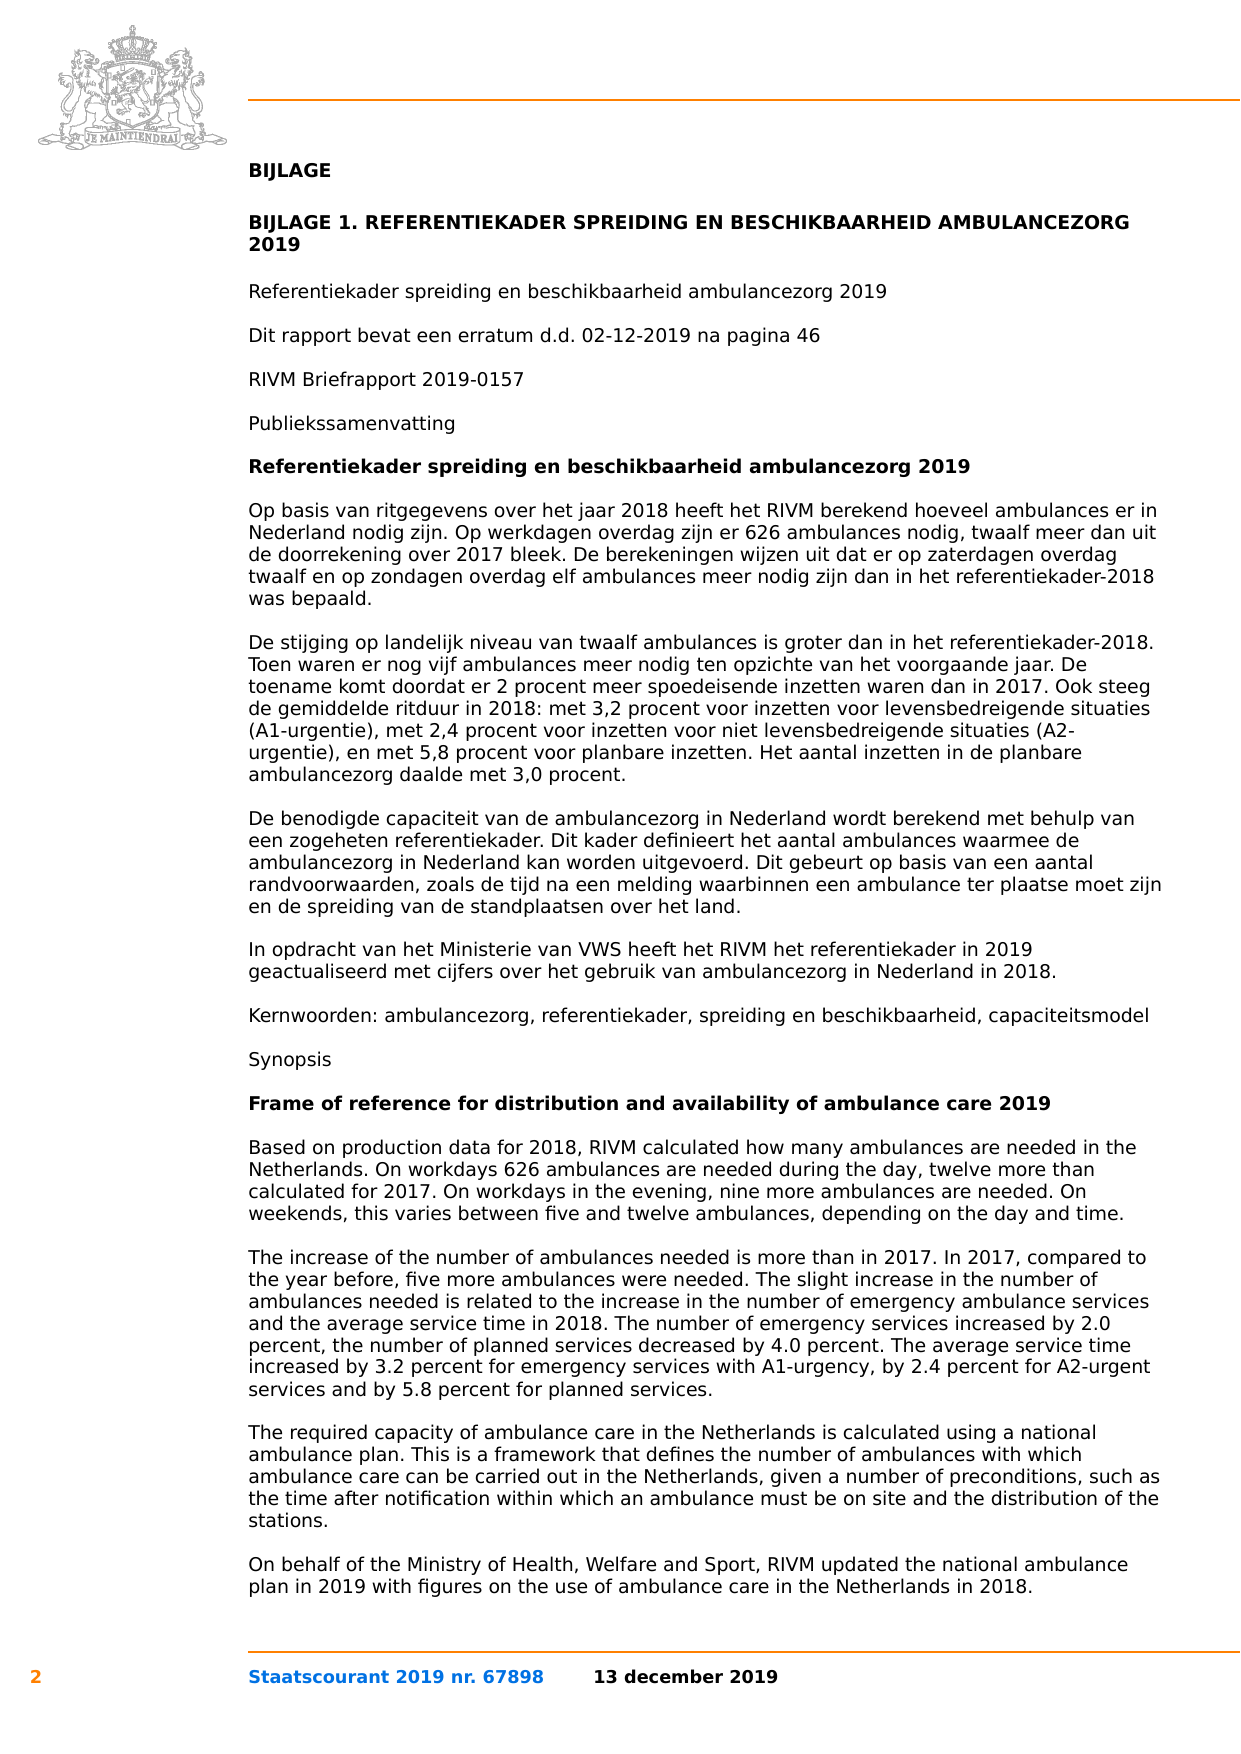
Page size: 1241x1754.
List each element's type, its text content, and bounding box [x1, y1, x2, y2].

text RIVM Briefrapport 2019-0157 [248, 368, 1163, 391]
text Referentiekader spreiding en beschikbaarheid ambulancezorg 2019 [248, 281, 1163, 303]
text Kernwoorden: ambulancezorg, referentiekader, spreiding en beschikbaarheid, capaciteitsmodel [248, 1005, 1163, 1027]
text Synopsis [248, 1049, 1163, 1071]
picture [38, 25, 227, 150]
text Dit rapport bevat een erratum d.d. 02-12-2019 na pagina 46 [248, 325, 1163, 347]
subtitle Frame of reference for distribution and availability of ambulance care 2019 [248, 1093, 1163, 1115]
text Based on production data for 2018, RIVM calculated how many ambulances are needed in the Netherlands. On workdays 626 ambulances are needed during the day, twelve more than calculated for 2017. On workdays in the evening, nine more ambulances are needed. On weekends, this varies between five and twelve ambulances, depending on the day and time. [248, 1137, 1163, 1225]
subtitle BIJLAGE 1. REFERENTIEKADER SPREIDING EN BESCHIKBAARHEID AMBULANCEZORG 2019 [248, 212, 1163, 256]
text De benodigde capaciteit van de ambulancezorg in Nederland wordt berekend met behulp van een zogeheten referentiekader. Dit kader definieert het aantal ambulances waarmee de ambulancezorg in Nederland kan worden uitgevoerd. Dit gebeurt op basis van een aantal randvoorwaarden, zoals de tijd na een melding waarbinnen een ambulance ter plaatse moet zijn en de spreiding van de standplaatsen over het land. [248, 808, 1163, 917]
text On behalf of the Ministry of Health, Welfare and Sport, RIVM updated the national ambulance plan in 2019 with figures on the use of ambulance care in the Netherlands in 2018. [248, 1554, 1163, 1598]
text Op basis van ritgegevens over het jaar 2018 heeft het RIVM berekend hoeveel ambulances er in Nederland nodig zijn. Op werkdagen overdag zijn er 626 ambulances nodig, twaalf meer dan uit de doorrekening over 2017 bleek. De berekeningen wijzen uit dat er op zaterdagen overdag twaalf en op zondagen overdag elf ambulances meer nodig zijn dan in het referentiekader-2018 was bepaald. [248, 500, 1163, 610]
text Publiekssamenvatting [248, 412, 1163, 434]
text In opdracht van het Ministerie van VWS heeft het RIVM het referentiekader in 2019 geactualiseerd met cijfers over het gebruik van ambulancezorg in Nederland in 2018. [248, 939, 1163, 983]
subtitle Referentiekader spreiding en beschikbaarheid ambulancezorg 2019 [248, 456, 1163, 478]
text The required capacity of ambulance care in the Netherlands is calculated using a national ambulance plan. This is a framework that defines the number of ambulances with which ambulance care can be carried out in the Netherlands, given a number of preconditions, such as the time after notification within which an ambulance must be on site and the distribution of the stations. [248, 1422, 1163, 1532]
text De stijging op landelijk niveau van twaalf ambulances is groter dan in het referentiekader-2018. Toen waren er nog vijf ambulances meer nodig ten opzichte van het voorgaande jaar. De toename komt doordat er 2 procent meer spoedeisende inzetten waren dan in 2017. Ook steeg de gemiddelde ritduur in 2018: met 3,2 procent voor inzetten voor levensbedreigende situaties (A1-urgentie), met 2,4 procent voor inzetten voor niet levensbedreigende situaties (A2-urgentie), en met 5,8 procent voor planbare inzetten. Het aantal inzetten in de planbare ambulancezorg daalde met 3,0 procent. [248, 632, 1163, 786]
subtitle BIJLAGE [248, 160, 1163, 182]
text The increase of the number of ambulances needed is more than in 2017. In 2017, compared to the year before, five more ambulances were needed. The slight increase in the number of ambulances needed is related to the increase in the number of emergency ambulance services and the average service time in 2018. The number of emergency services increased by 2.0 percent, the number of planned services decreased by 4.0 percent. The average service time increased by 3.2 percent for emergency services with A1-urgency, by 2.4 percent for A2-urgent services and by 5.8 percent for planned services. [248, 1247, 1163, 1400]
